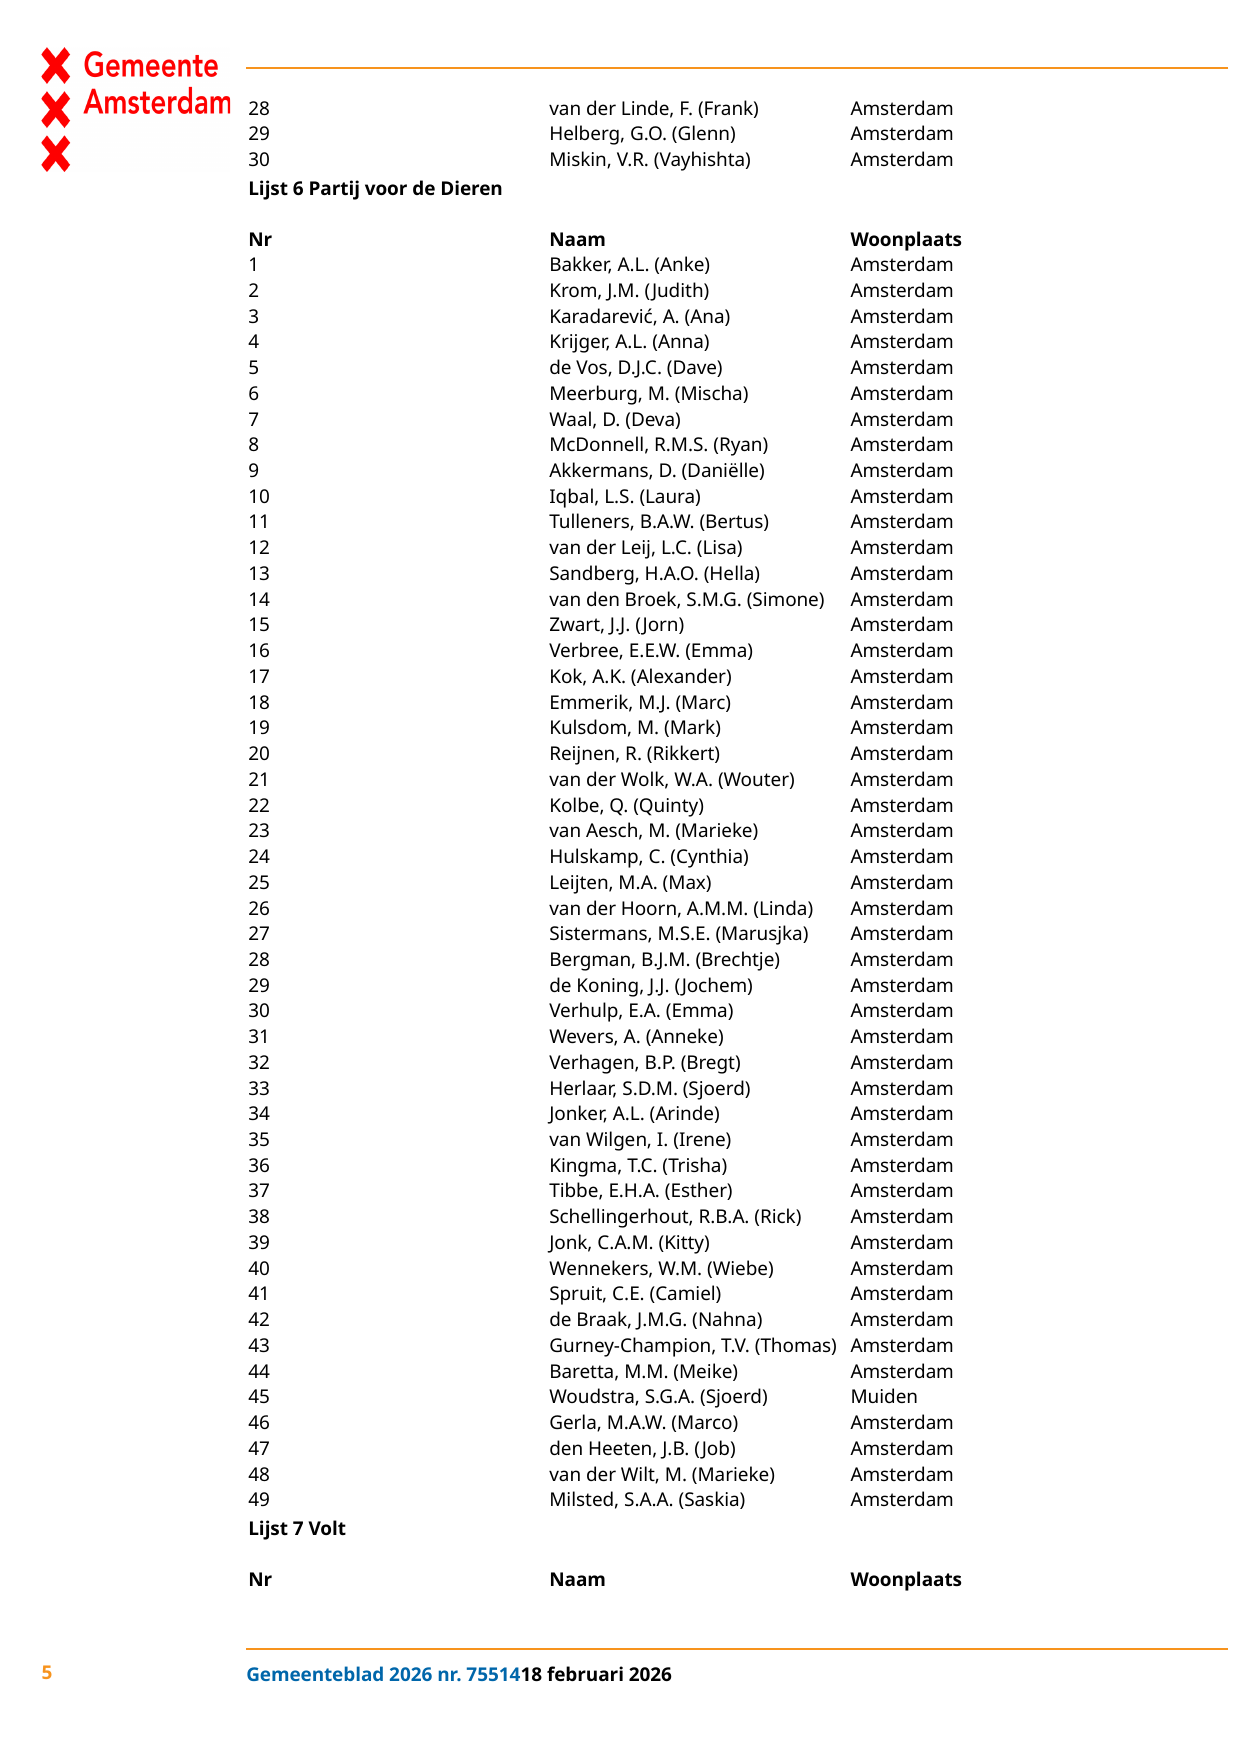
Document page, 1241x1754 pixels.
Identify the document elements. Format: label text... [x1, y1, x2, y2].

table_cell Verbree, E.E.W. (Emma) [549, 638, 850, 663]
table_header Naam [549, 226, 850, 251]
table_cell Hulskamp, C. (Cynthia) [549, 843, 850, 869]
text Lijst 6 Partij voor de Dieren [248, 175, 1152, 201]
table_cell 25 [248, 869, 549, 895]
table_cell Amsterdam [850, 946, 1152, 972]
table_cell Amsterdam [850, 895, 1152, 920]
table_cell 22 [248, 792, 549, 817]
table_cell 36 [248, 1152, 549, 1178]
table_cell Amsterdam [850, 1332, 1152, 1358]
table_cell Amsterdam [850, 920, 1152, 946]
table_cell van den Broek, S.M.G. (Simone) [549, 586, 850, 612]
table_cell 13 [248, 560, 549, 586]
table_cell Tibbe, E.H.A. (Esther) [549, 1178, 850, 1203]
table_cell Amsterdam [850, 1023, 1152, 1049]
table_cell Amsterdam [850, 1281, 1152, 1306]
table_cell Amsterdam [850, 432, 1152, 457]
table_cell Emmerik, M.J. (Marc) [549, 689, 850, 714]
table_cell Amsterdam [850, 1126, 1152, 1152]
table_cell Muiden [850, 1384, 1152, 1409]
table_cell Herlaar, S.D.M. (Sjoerd) [549, 1075, 850, 1101]
table_cell van Wilgen, I. (Irene) [549, 1126, 850, 1152]
table_cell Amsterdam [850, 146, 1152, 172]
table_cell Amsterdam [850, 457, 1152, 483]
table_cell Spruit, C.E. (Camiel) [549, 1281, 850, 1306]
table_cell Kulsdom, M. (Mark) [549, 715, 850, 740]
table_header Nr [248, 226, 549, 251]
table_cell Bergman, B.J.M. (Brechtje) [549, 946, 850, 972]
table_cell Amsterdam [850, 663, 1152, 689]
table_cell 20 [248, 740, 549, 766]
table_cell Kingma, T.C. (Trisha) [549, 1152, 850, 1178]
table_cell Karadarević, A. (Ana) [549, 303, 850, 329]
table_cell 17 [248, 663, 549, 689]
table_cell 5 [248, 354, 549, 380]
table_cell Jonk, C.A.M. (Kitty) [549, 1229, 850, 1255]
table_cell 40 [248, 1255, 549, 1281]
table_cell 34 [248, 1101, 549, 1126]
table_cell Verhulp, E.A. (Emma) [549, 998, 850, 1023]
table_header Woonplaats [850, 1566, 1152, 1592]
table_cell Gurney-Champion, T.V. (Thomas) [549, 1332, 850, 1358]
table_cell 41 [248, 1281, 549, 1306]
table_cell van der Linde, F. (Frank) [549, 95, 850, 121]
table_cell Leijten, M.A. (Max) [549, 869, 850, 895]
table_cell 28 [248, 95, 549, 121]
table_cell Iqbal, L.S. (Laura) [549, 483, 850, 509]
table_cell Amsterdam [850, 586, 1152, 612]
table_cell 14 [248, 586, 549, 612]
table_header Nr [248, 1566, 549, 1592]
table_cell van der Hoorn, A.M.M. (Linda) [549, 895, 850, 920]
table_cell 23 [248, 818, 549, 843]
table_cell 30 [248, 146, 549, 172]
table_cell 4 [248, 329, 549, 354]
table_cell 28 [248, 946, 549, 972]
table_cell Amsterdam [850, 1358, 1152, 1383]
table_cell 48 [248, 1461, 549, 1486]
table_cell Amsterdam [850, 1178, 1152, 1203]
table_cell Milsted, S.A.A. (Saskia) [549, 1486, 850, 1512]
table_cell Amsterdam [850, 121, 1152, 146]
table_cell Gerla, M.A.W. (Marco) [549, 1409, 850, 1435]
table_cell Amsterdam [850, 1255, 1152, 1281]
table_cell 24 [248, 843, 549, 869]
table_cell Amsterdam [850, 1101, 1152, 1126]
table_cell 27 [248, 920, 549, 946]
table_cell Baretta, M.M. (Meike) [549, 1358, 850, 1383]
table_cell van der Wilt, M. (Marieke) [549, 1461, 850, 1486]
table_cell Amsterdam [850, 483, 1152, 509]
table_cell Amsterdam [850, 1486, 1152, 1512]
table_cell Amsterdam [850, 689, 1152, 714]
table_cell 38 [248, 1204, 549, 1229]
table_cell Amsterdam [850, 818, 1152, 843]
table_cell 31 [248, 1023, 549, 1049]
table_cell 46 [248, 1409, 549, 1435]
table_cell Miskin, V.R. (Vayhishta) [549, 146, 850, 172]
table_cell 43 [248, 1332, 549, 1358]
table_cell 8 [248, 432, 549, 457]
table_header Naam [549, 1566, 850, 1592]
table_cell Amsterdam [850, 869, 1152, 895]
table_cell 12 [248, 535, 549, 560]
table_cell 29 [248, 972, 549, 998]
table_cell Kok, A.K. (Alexander) [549, 663, 850, 689]
table_cell 6 [248, 380, 549, 406]
table_cell Amsterdam [850, 740, 1152, 766]
table_cell Amsterdam [850, 560, 1152, 586]
table_cell Amsterdam [850, 1204, 1152, 1229]
table_cell 19 [248, 715, 549, 740]
table_cell Amsterdam [850, 1152, 1152, 1178]
table_cell 37 [248, 1178, 549, 1203]
table_cell de Braak, J.M.G. (Nahna) [549, 1306, 850, 1332]
table_cell Wevers, A. (Anneke) [549, 1023, 850, 1049]
table_header Woonplaats [850, 226, 1152, 251]
table_cell 29 [248, 121, 549, 146]
picture [41, 47, 231, 172]
table_cell 44 [248, 1358, 549, 1383]
table_cell Amsterdam [850, 638, 1152, 663]
table_cell van der Leij, L.C. (Lisa) [549, 535, 850, 560]
table_cell 2 [248, 277, 549, 303]
table_cell 30 [248, 998, 549, 1023]
table_cell Amsterdam [850, 1435, 1152, 1461]
table_cell Amsterdam [850, 766, 1152, 792]
table_cell Sandberg, H.A.O. (Hella) [549, 560, 850, 586]
table_cell Krijger, A.L. (Anna) [549, 329, 850, 354]
table_cell Amsterdam [850, 1306, 1152, 1332]
table_cell 15 [248, 612, 549, 637]
table_cell Amsterdam [850, 95, 1152, 121]
table_cell Waal, D. (Deva) [549, 406, 850, 432]
table_cell 47 [248, 1435, 549, 1461]
table_cell Woudstra, S.G.A. (Sjoerd) [549, 1384, 850, 1409]
table_cell 32 [248, 1049, 549, 1075]
table_cell Tulleners, B.A.W. (Bertus) [549, 509, 850, 534]
table_cell Amsterdam [850, 715, 1152, 740]
table_cell Meerburg, M. (Mischa) [549, 380, 850, 406]
text Lijst 7 Volt [248, 1515, 1152, 1541]
table_cell 18 [248, 689, 549, 714]
table_cell 3 [248, 303, 549, 329]
table_cell Amsterdam [850, 303, 1152, 329]
table_cell Amsterdam [850, 380, 1152, 406]
table_cell Zwart, J.J. (Jorn) [549, 612, 850, 637]
table_cell Amsterdam [850, 1229, 1152, 1255]
table_cell Amsterdam [850, 1049, 1152, 1075]
table_cell Verhagen, B.P. (Bregt) [549, 1049, 850, 1075]
table_cell 10 [248, 483, 549, 509]
table_cell Amsterdam [850, 354, 1152, 380]
table_cell McDonnell, R.M.S. (Ryan) [549, 432, 850, 457]
table_cell van der Wolk, W.A. (Wouter) [549, 766, 850, 792]
table_cell Schellingerhout, R.B.A. (Rick) [549, 1204, 850, 1229]
table_cell 39 [248, 1229, 549, 1255]
table_cell Helberg, G.O. (Glenn) [549, 121, 850, 146]
table_cell Reijnen, R. (Rikkert) [549, 740, 850, 766]
table_cell Krom, J.M. (Judith) [549, 277, 850, 303]
table_cell 1 [248, 251, 549, 277]
table_cell Amsterdam [850, 406, 1152, 432]
table_cell de Koning, J.J. (Jochem) [549, 972, 850, 998]
table_cell Amsterdam [850, 1075, 1152, 1101]
table_cell Amsterdam [850, 972, 1152, 998]
table_cell van Aesch, M. (Marieke) [549, 818, 850, 843]
table_cell Wennekers, W.M. (Wiebe) [549, 1255, 850, 1281]
table_cell 42 [248, 1306, 549, 1332]
table_cell Amsterdam [850, 612, 1152, 637]
table_cell 35 [248, 1126, 549, 1152]
table_cell Amsterdam [850, 792, 1152, 817]
table_cell 16 [248, 638, 549, 663]
table_cell Kolbe, Q. (Quinty) [549, 792, 850, 817]
table_cell 21 [248, 766, 549, 792]
table_cell Amsterdam [850, 251, 1152, 277]
table_cell 11 [248, 509, 549, 534]
table_cell Amsterdam [850, 1461, 1152, 1486]
table_cell Amsterdam [850, 843, 1152, 869]
table_cell Sistermans, M.S.E. (Marusjka) [549, 920, 850, 946]
table_cell den Heeten, J.B. (Job) [549, 1435, 850, 1461]
table_cell 7 [248, 406, 549, 432]
table_cell Jonker, A.L. (Arinde) [549, 1101, 850, 1126]
table_cell 45 [248, 1384, 549, 1409]
table_cell Amsterdam [850, 535, 1152, 560]
table_cell 9 [248, 457, 549, 483]
table_cell Amsterdam [850, 998, 1152, 1023]
table_cell de Vos, D.J.C. (Dave) [549, 354, 850, 380]
table_cell Amsterdam [850, 329, 1152, 354]
table_cell Amsterdam [850, 509, 1152, 534]
table_cell Bakker, A.L. (Anke) [549, 251, 850, 277]
table_cell 33 [248, 1075, 549, 1101]
table_cell 49 [248, 1486, 549, 1512]
table_cell 26 [248, 895, 549, 920]
table_cell Amsterdam [850, 1409, 1152, 1435]
table_cell Amsterdam [850, 277, 1152, 303]
table_cell Akkermans, D. (Daniëlle) [549, 457, 850, 483]
